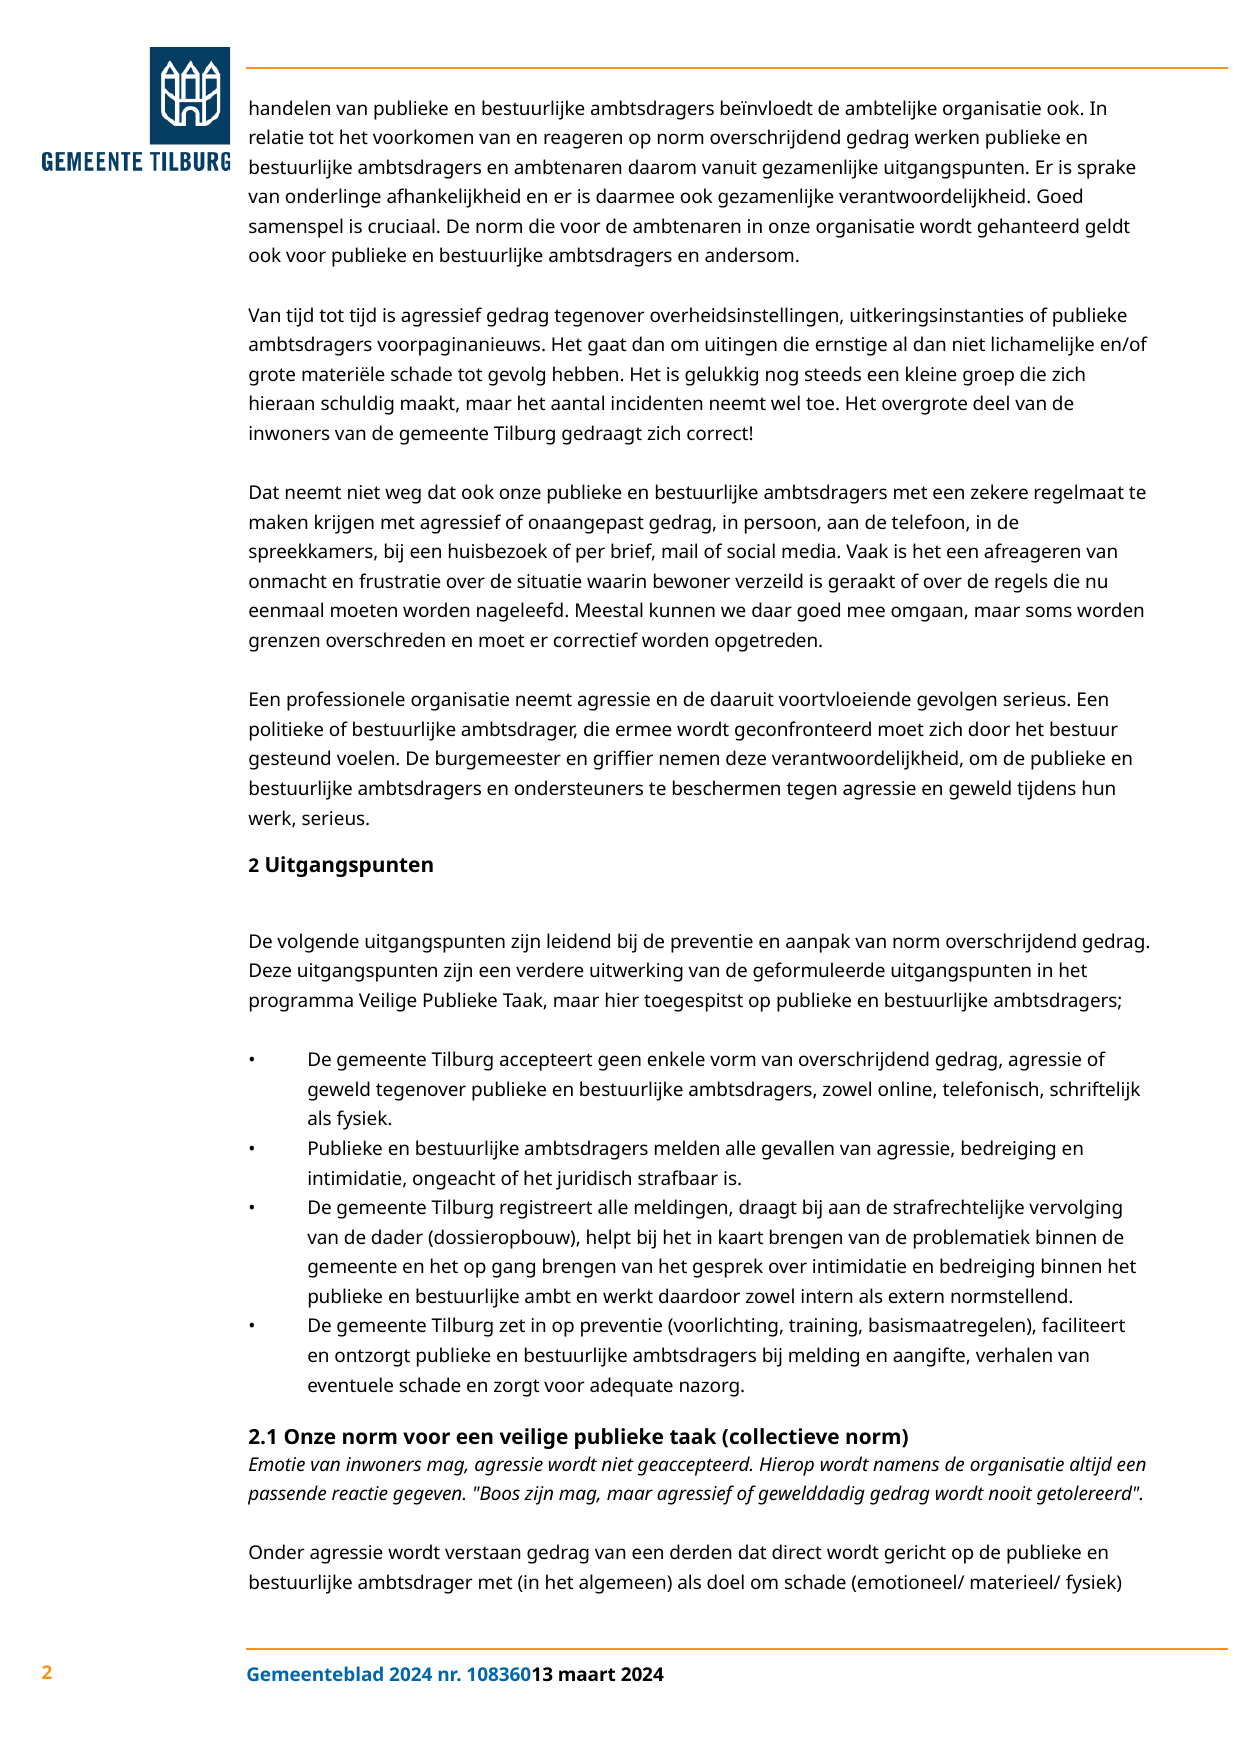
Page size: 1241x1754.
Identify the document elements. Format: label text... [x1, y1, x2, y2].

picture [41, 47, 231, 172]
text De volgende uitgangspunten zijn leidend bij de preventie en aanpak van norm overschrijdend gedrag. Deze uitgangspunten zijn een verdere uitwerking van de geformuleerde uitgangspunten in het programma Veilige Publieke Taak, maar hier toegespitst op publieke en bestuurlijke ambtsdragers; [248, 928, 1152, 1013]
text Onder agressie wordt verstaan gedrag van een derden dat direct wordt gericht op de publieke en bestuurlijke ambtsdrager met (in het algemeen) als doel om schade (emotioneel/ materieel/ fysiek) [248, 1539, 1152, 1595]
text Dat neemt niet weg dat ook onze publieke en bestuurlijke ambtsdragers met een zekere regelmaat te maken krijgen met agressief of onaangepast gedrag, in persoon, aan de telefoon, in de spreekkamers, bij een huisbezoek of per brief, mail of social media. Vaak is het een afreageren van onmacht en frustratie over de situatie waarin bewoner verzeild is geraakt of over de regels die nu eenmaal moeten worden nageleefd. Meestal kunnen we daar goed mee omgaan, maar soms worden grenzen overschreden en moet er correctief worden opgetreden. [248, 479, 1152, 653]
text 2.1 Onze norm voor een veilige publieke taak (collectieve norm) [248, 1422, 1152, 1451]
text Een professionele organisatie neemt agressie en de daaruit voortvloeiende gevolgen serieus. Een politieke of bestuurlijke ambtsdrager, die ermee wordt geconfronteerd moet zich door het bestuur gesteund voelen. De burgemeester en griffier nemen deze verantwoordelijkheid, om de publieke en bestuurlijke ambtsdragers en ondersteuners te beschermen tegen agressie en geweld tijdens hun werk, serieus. [248, 686, 1152, 831]
text Emotie van inwoners mag, agressie wordt niet geaccepteerd. Hierop wordt namens de organisatie altijd een passende reactie gegeven. "Boos zijn mag, maar agressief of gewelddadig gedrag wordt nooit getolereerd". [248, 1451, 1152, 1506]
list Publieke en bestuurlijke ambtsdragers melden alle gevallen van agressie, bedreiging en intimidatie, ongeacht of het juridisch strafbaar is. [248, 1135, 1152, 1191]
list De gemeente Tilburg accepteert geen enkele vorm van overschrijdend gedrag, agressie of geweld tegenover publieke en bestuurlijke ambtsdragers, zowel online, telefonisch, schriftelijk als fysiek. [248, 1046, 1152, 1131]
list De gemeente Tilburg zet in op preventie (voorlichting, training, basismaatregelen), faciliteert en ontzorgt publieke en bestuurlijke ambtsdragers bij melding en aangifte, verhalen van eventuele schade en zorgt voor adequate nazorg. [248, 1313, 1152, 1398]
list De gemeente Tilburg registreert alle meldingen, draagt bij aan de strafrechtelijke vervolging van de dader (dossieropbouw), helpt bij het in kaart brengen van de problematiek binnen de gemeente en het op gang brengen van het gesprek over intimidatie en bedreiging binnen het publieke en bestuurlijke ambt en werkt daardoor zowel intern als extern normstellend. [248, 1194, 1152, 1309]
text handelen van publieke en bestuurlijke ambtsdragers beïnvloedt de ambtelijke organisatie ook. In relatie tot het voorkomen van en reageren op norm overschrijdend gedrag werken publieke en bestuurlijke ambtsdragers en ambtenaren daarom vanuit gezamenlijke uitgangspunten. Er is sprake van onderlinge afhankelijkheid en er is daarmee ook gezamenlijke verantwoordelijkheid. Goed samenspel is cruciaal. De norm die voor de ambtenaren in onze organisatie wordt gehanteerd geldt ook voor publieke en bestuurlijke ambtsdragers en andersom. [248, 95, 1152, 268]
text Van tijd tot tijd is agressief gedrag tegenover overheidsinstellingen, uitkeringsinstanties of publieke ambtsdragers voorpaginanieuws. Het gaat dan om uitingen die ernstige al dan niet lichamelijke en/of grote materiële schade tot gevolg hebben. Het is gelukkig nog steeds een kleine groep die zich hieraan schuldig maakt, maar het aantal incidenten neemt wel toe. Het overgrote deel van de inwoners van de gemeente Tilburg gedraagt zich correct! [248, 302, 1152, 446]
text 2 Uitgangspunten [248, 850, 1152, 879]
